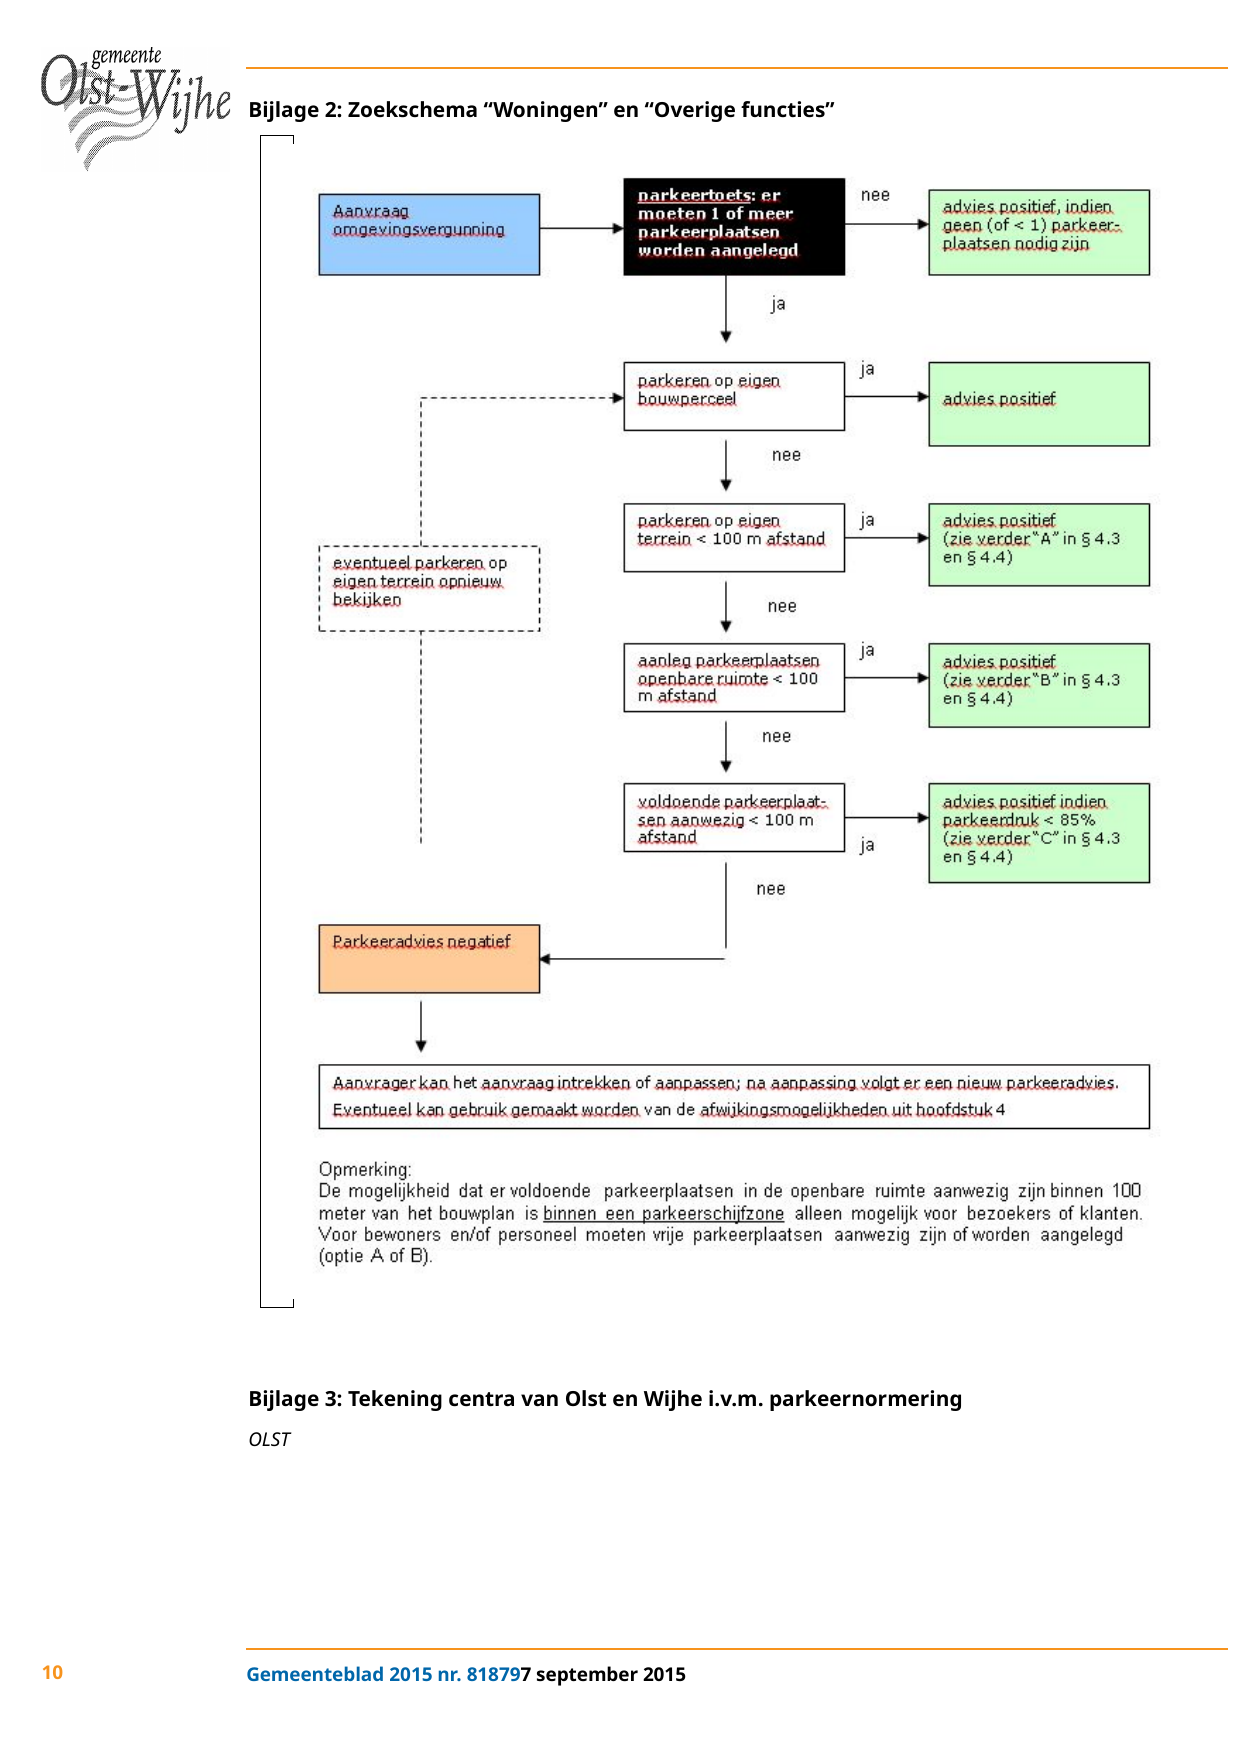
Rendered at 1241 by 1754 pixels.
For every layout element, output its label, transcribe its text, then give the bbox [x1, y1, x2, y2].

picture [41, 47, 231, 172]
text Bijlage 3: Tekening centra van Olst en Wijhe i.v.m. parkeernormering [248, 1384, 1152, 1412]
text OLST [248, 1426, 1152, 1452]
picture [268, 144, 1173, 1299]
text Bijlage 2: Zoekschema “Woningen” en “Overige functies” [248, 95, 1152, 123]
